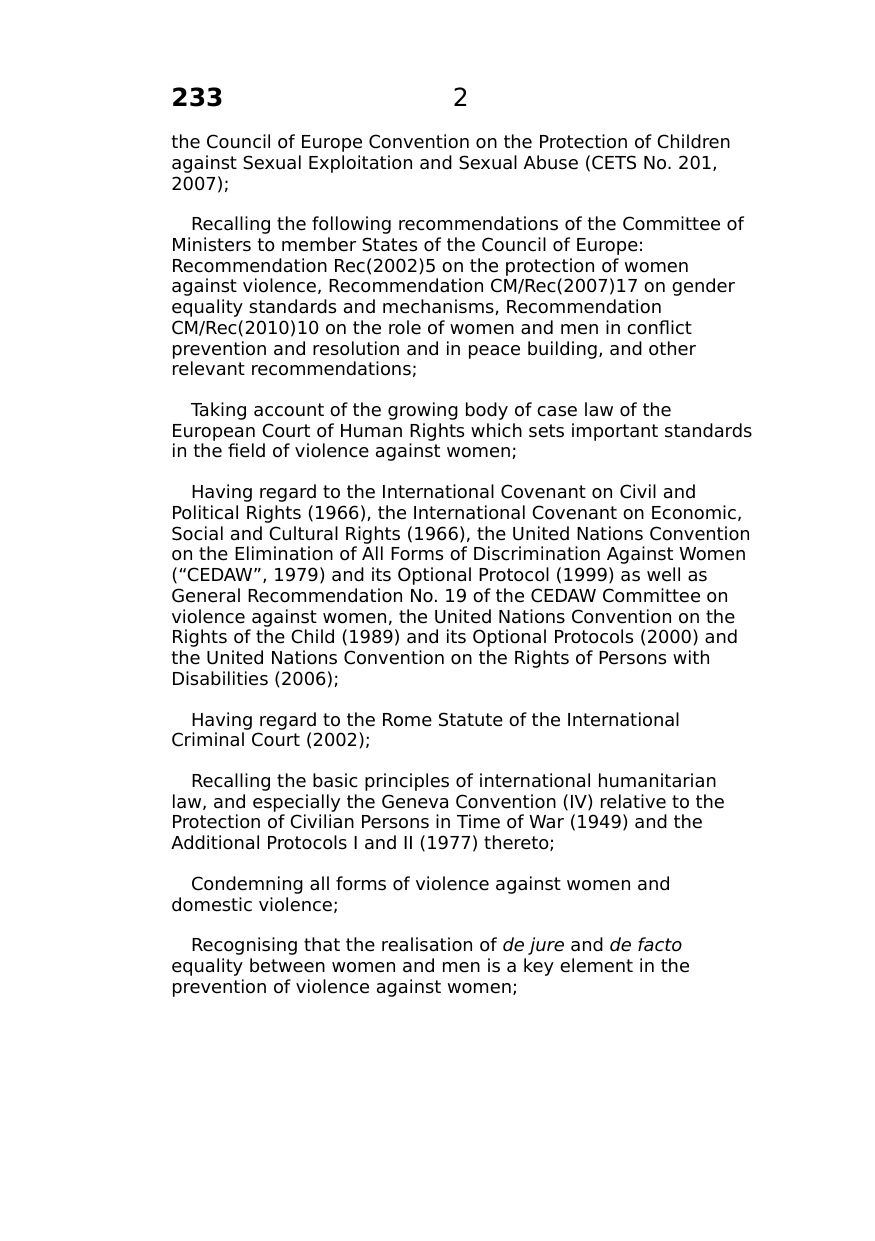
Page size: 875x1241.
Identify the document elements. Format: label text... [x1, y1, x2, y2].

text Recalling the following recommendations of the Committee of Ministers to member States of the Council of Europe: Recommendation Rec(2002)5 on the protection of women against violence, Recommendation CM/Rec(2007)17 on gender equality standards and mechanisms, Recommendation CM/Rec(2010)10 on the role of women and men in conflict prevention and resolution and in peace building, and other relevant recommendations; [171, 214, 756, 380]
text Having regard to the International Covenant on Civil and Political Rights (1966), the International Covenant on Economic, Social and Cultural Rights (1966), the United Nations Convention on the Elimination of All Forms of Discrimination Against Women (“CEDAW”, 1979) and its Optional Protocol (1999) as well as General Recommendation No. 19 of the CEDAW Committee on violence against women, the United Nations Convention on the Rights of the Child (1989) and its Optional Protocols (2000) and the United Nations Convention on the Rights of Persons with Disabilities (2006); [171, 482, 756, 689]
text Recognising that the realisation of de jure and de facto equality between women and men is a key element in the prevention of violence against women; [171, 935, 756, 997]
text the Council of Europe Convention on the Protection of Children against Sexual Exploitation and Sexual Abuse (CETS No. 201, 2007); [171, 132, 756, 194]
text Taking account of the growing body of case law of the European Court of Human Rights which sets important standards in the field of violence against women; [171, 400, 756, 462]
text Having regard to the Rome Statute of the International Criminal Court (2002); [171, 709, 756, 751]
text Recalling the basic principles of international humanitarian law, and especially the Geneva Convention (IV) relative to the Protection of Civilian Persons in Time of War (1949) and the Additional Protocols I and II (1977) thereto; [171, 771, 756, 854]
text Condemning all forms of violence against women and domestic violence; [171, 874, 756, 915]
